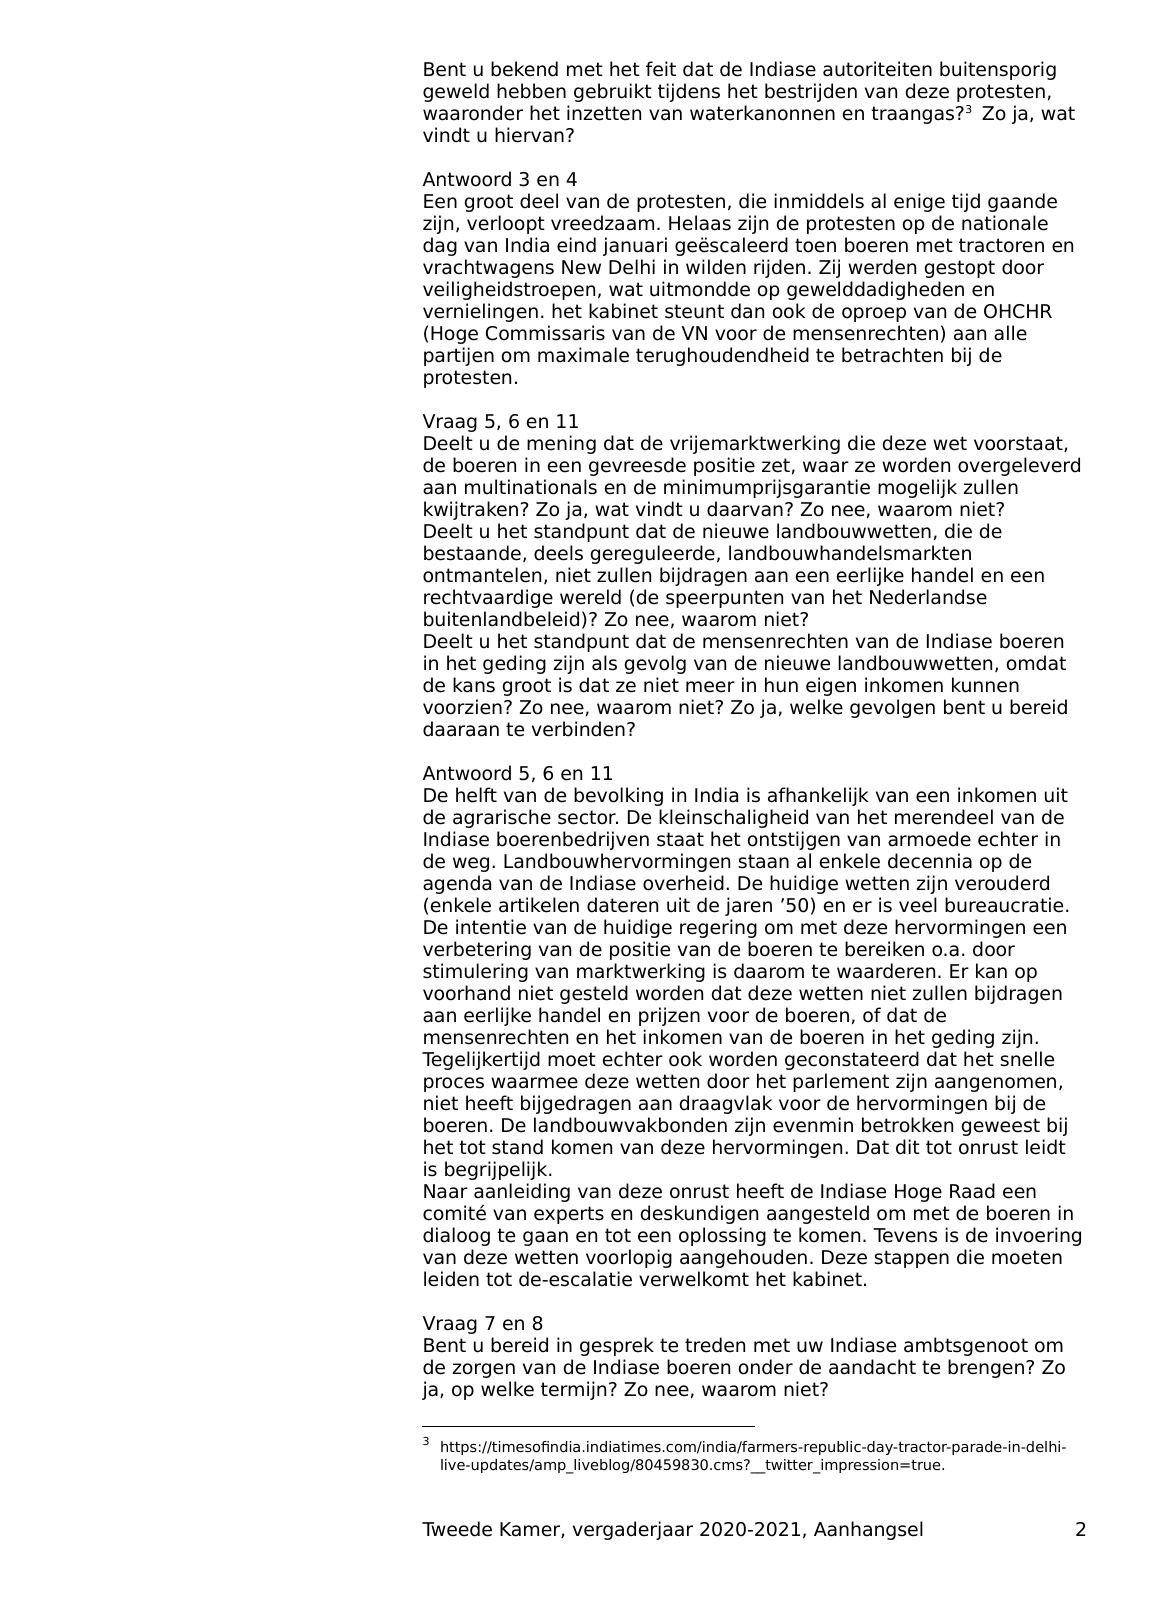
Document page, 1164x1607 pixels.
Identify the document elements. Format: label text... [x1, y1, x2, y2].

text De intentie van de huidige regering om met deze hervormingen een verbetering van de positie van de boeren te bereiken o.a. door stimulering van marktwerking is daarom te waarderen. Er kan op voorhand niet gesteld worden dat deze wetten niet zullen bijdragen aan eerlijke handel en prijzen voor de boeren, of dat de mensenrechten en het inkomen van de boeren in het geding zijn. [422, 917, 1087, 1049]
text Deelt u het standpunt dat de mensenrechten van de Indiase boeren in het geding zijn als gevolg van de nieuwe landbouwwetten, omdat de kans groot is dat ze niet meer in hun eigen inkomen kunnen voorzien? Zo nee, waarom niet? Zo ja, welke gevolgen bent u bereid daaraan te verbinden? [422, 631, 1087, 741]
text Vraag 5, 6 en 11 [422, 411, 1087, 433]
text De helft van de bevolking in India is afhankelijk van een inkomen uit de agrarische sector. De kleinschaligheid van het merendeel van de Indiase boerenbedrijven staat het ontstijgen van armoede echter in de weg. Landbouwhervormingen staan al enkele decennia op de agenda van de Indiase overheid. De huidige wetten zijn verouderd (enkele artikelen dateren uit de jaren ’50) en er is veel bureaucratie. [422, 785, 1087, 917]
text Een groot deel van de protesten, die inmiddels al enige tijd gaande zijn, verloopt vreedzaam. Helaas zijn de protesten op de nationale dag van India eind januari geëscaleerd toen boeren met tractoren en vrachtwagens New Delhi in wilden rijden. Zij werden gestopt door veiligheidstroepen, wat uitmondde op gewelddadigheden en vernielingen. het kabinet steunt dan ook de oproep van de OHCHR (Hoge Commissaris van de VN voor de mensenrechten) aan alle partijen om maximale terughoudendheid te betrachten bij de protesten. [422, 191, 1087, 389]
text Antwoord 5, 6 en 11 [422, 763, 1087, 785]
text Deelt u de mening dat de vrijemarktwerking die deze wet voorstaat, de boeren in een gevreesde positie zet, waar ze worden overgeleverd aan multinationals en de minimumprijsgarantie mogelijk zullen kwijtraken? Zo ja, wat vindt u daarvan? Zo nee, waarom niet? [422, 433, 1087, 521]
text Bent u bekend met het feit dat de Indiase autoriteiten buitensporig geweld hebben gebruikt tijdens het bestrijden van deze protesten, waaronder het inzetten van waterkanonnen en traangas? Zo ja, wat vindt u hiervan? [422, 59, 1087, 147]
text Vraag 7 en 8 [422, 1313, 1087, 1335]
text https://timesofindia.indiatimes.com/india/farmers-republic-day-tractor-parade-in-delhi-live-updates/amp_liveblog/80459830.cms?__twitter_impression=true. [422, 1435, 1087, 1474]
text Deelt u het standpunt dat de nieuwe landbouwwetten, die de bestaande, deels gereguleerde, landbouwhandelsmarkten ontmantelen, niet zullen bijdragen aan een eerlijke handel en een rechtvaardige wereld (de speerpunten van het Nederlandse buitenlandbeleid)? Zo nee, waarom niet? [422, 521, 1087, 631]
text Bent u bereid in gesprek te treden met uw Indiase ambtsgenoot om de zorgen van de Indiase boeren onder de aandacht te brengen? Zo ja, op welke termijn? Zo nee, waarom niet? [422, 1335, 1087, 1401]
text Antwoord 3 en 4 [422, 169, 1087, 191]
text Naar aanleiding van deze onrust heeft de Indiase Hoge Raad een comité van experts en deskundigen aangesteld om met de boeren in dialoog te gaan en tot een oplossing te komen. Tevens is de invoering van deze wetten voorlopig aangehouden. Deze stappen die moeten leiden tot de-escalatie verwelkomt het kabinet. [422, 1181, 1087, 1291]
text Tegelijkertijd moet echter ook worden geconstateerd dat het snelle proces waarmee deze wetten door het parlement zijn aangenomen, niet heeft bijgedragen aan draagvlak voor de hervormingen bij de boeren. De landbouwvakbonden zijn evenmin betrokken geweest bij het tot stand komen van deze hervormingen. Dat dit tot onrust leidt is begrijpelijk. [422, 1049, 1087, 1181]
